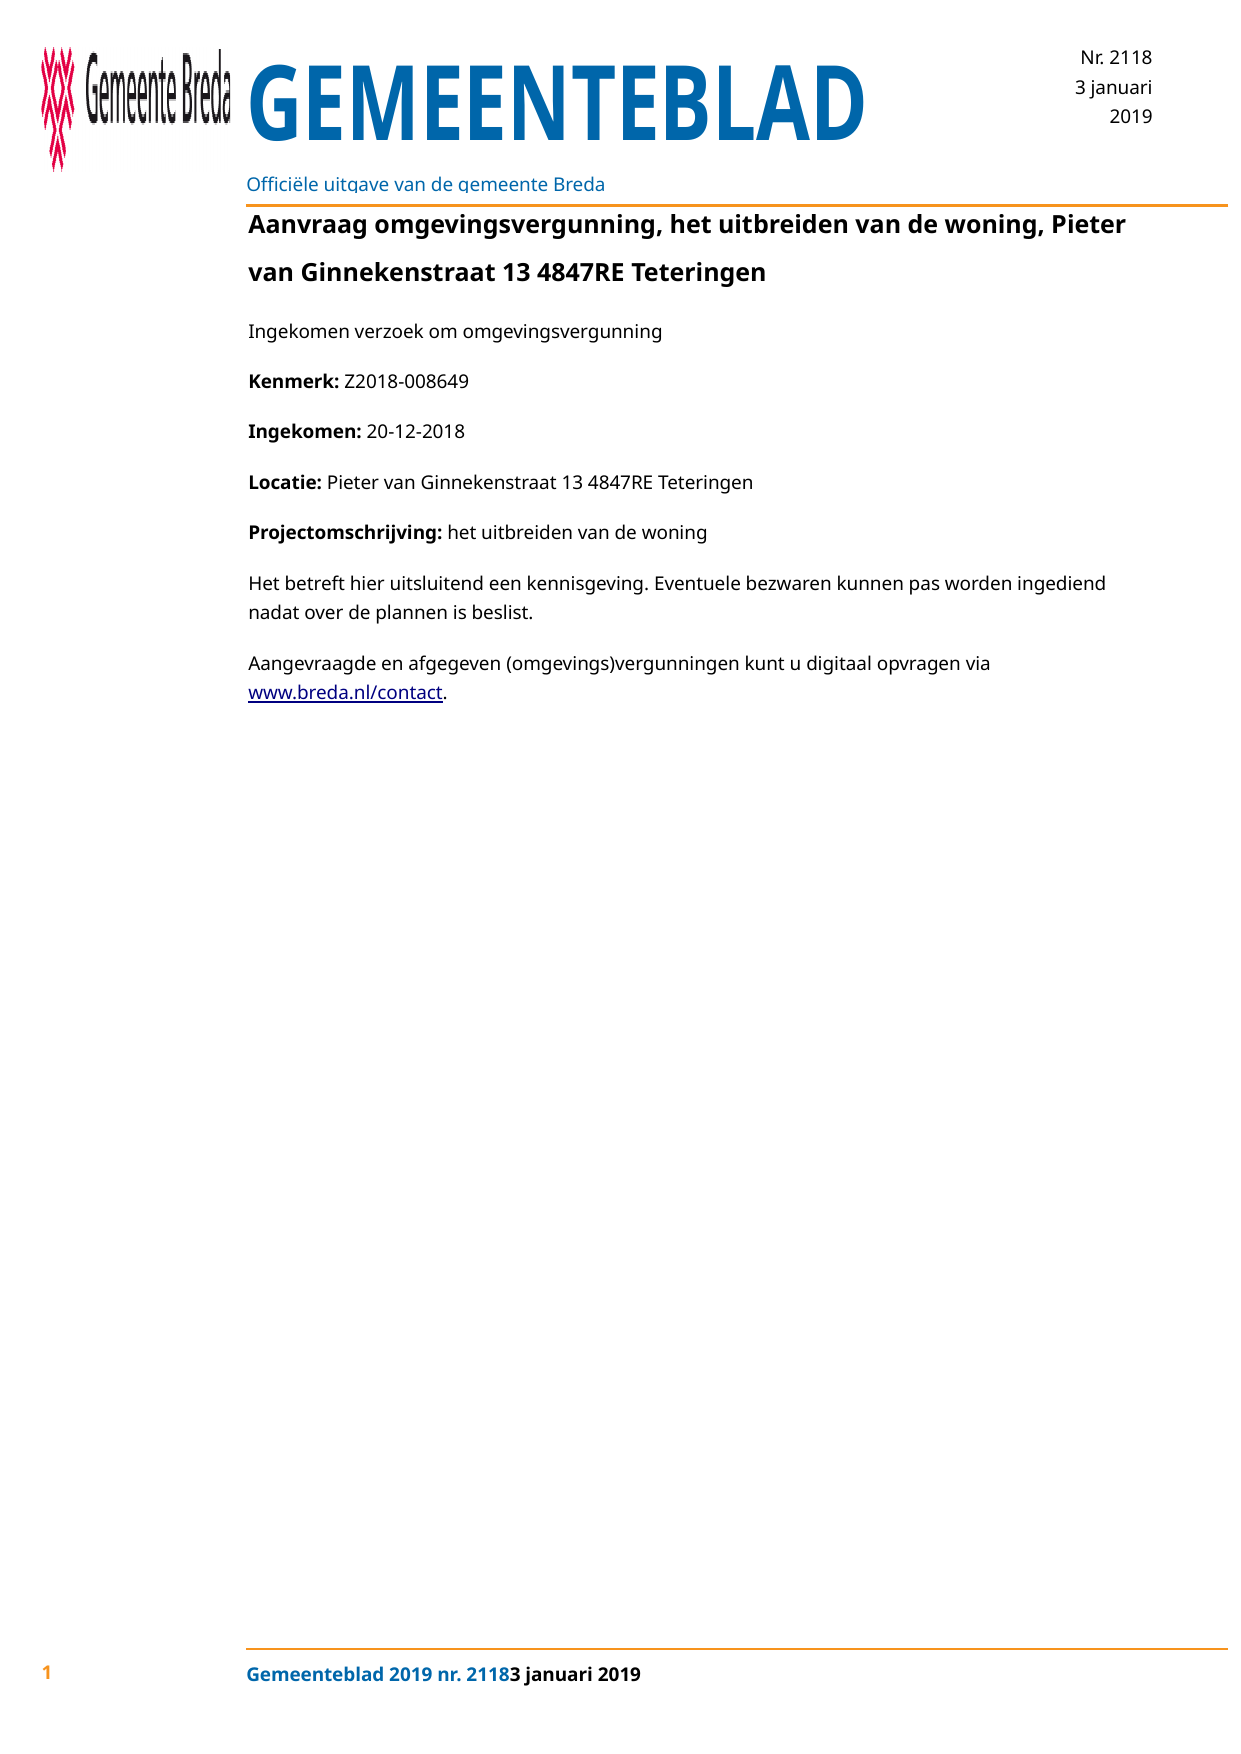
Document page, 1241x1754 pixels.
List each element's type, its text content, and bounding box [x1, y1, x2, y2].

text Ingekomen verzoek om omgevingsvergunning [248, 318, 1152, 344]
text Aangevraagde en afgegeven (omgevings)vergunningen kunt u digitaal opvragen via www.breda.nl/contact. [248, 650, 1152, 705]
text Aanvraag omgevingsvergunning, het uitbreiden van de woning, Pieter van Ginnekenstraat 13 4847RE Teteringen [248, 207, 1152, 288]
text Kenmerk: Z2018-008649 [248, 368, 1152, 394]
text Het betreft hier uitsluitend een kennisgeving. Eventuele bezwaren kunnen pas worden ingediend nadat over de plannen is beslist. [248, 570, 1152, 625]
text Locatie: Pieter van Ginnekenstraat 13 4847RE Teteringen [248, 469, 1152, 495]
picture [41, 47, 231, 172]
text Projectomschrijving: het uitbreiden van de woning [248, 519, 1152, 545]
text Ingekomen: 20-12-2018 [248, 419, 1152, 444]
